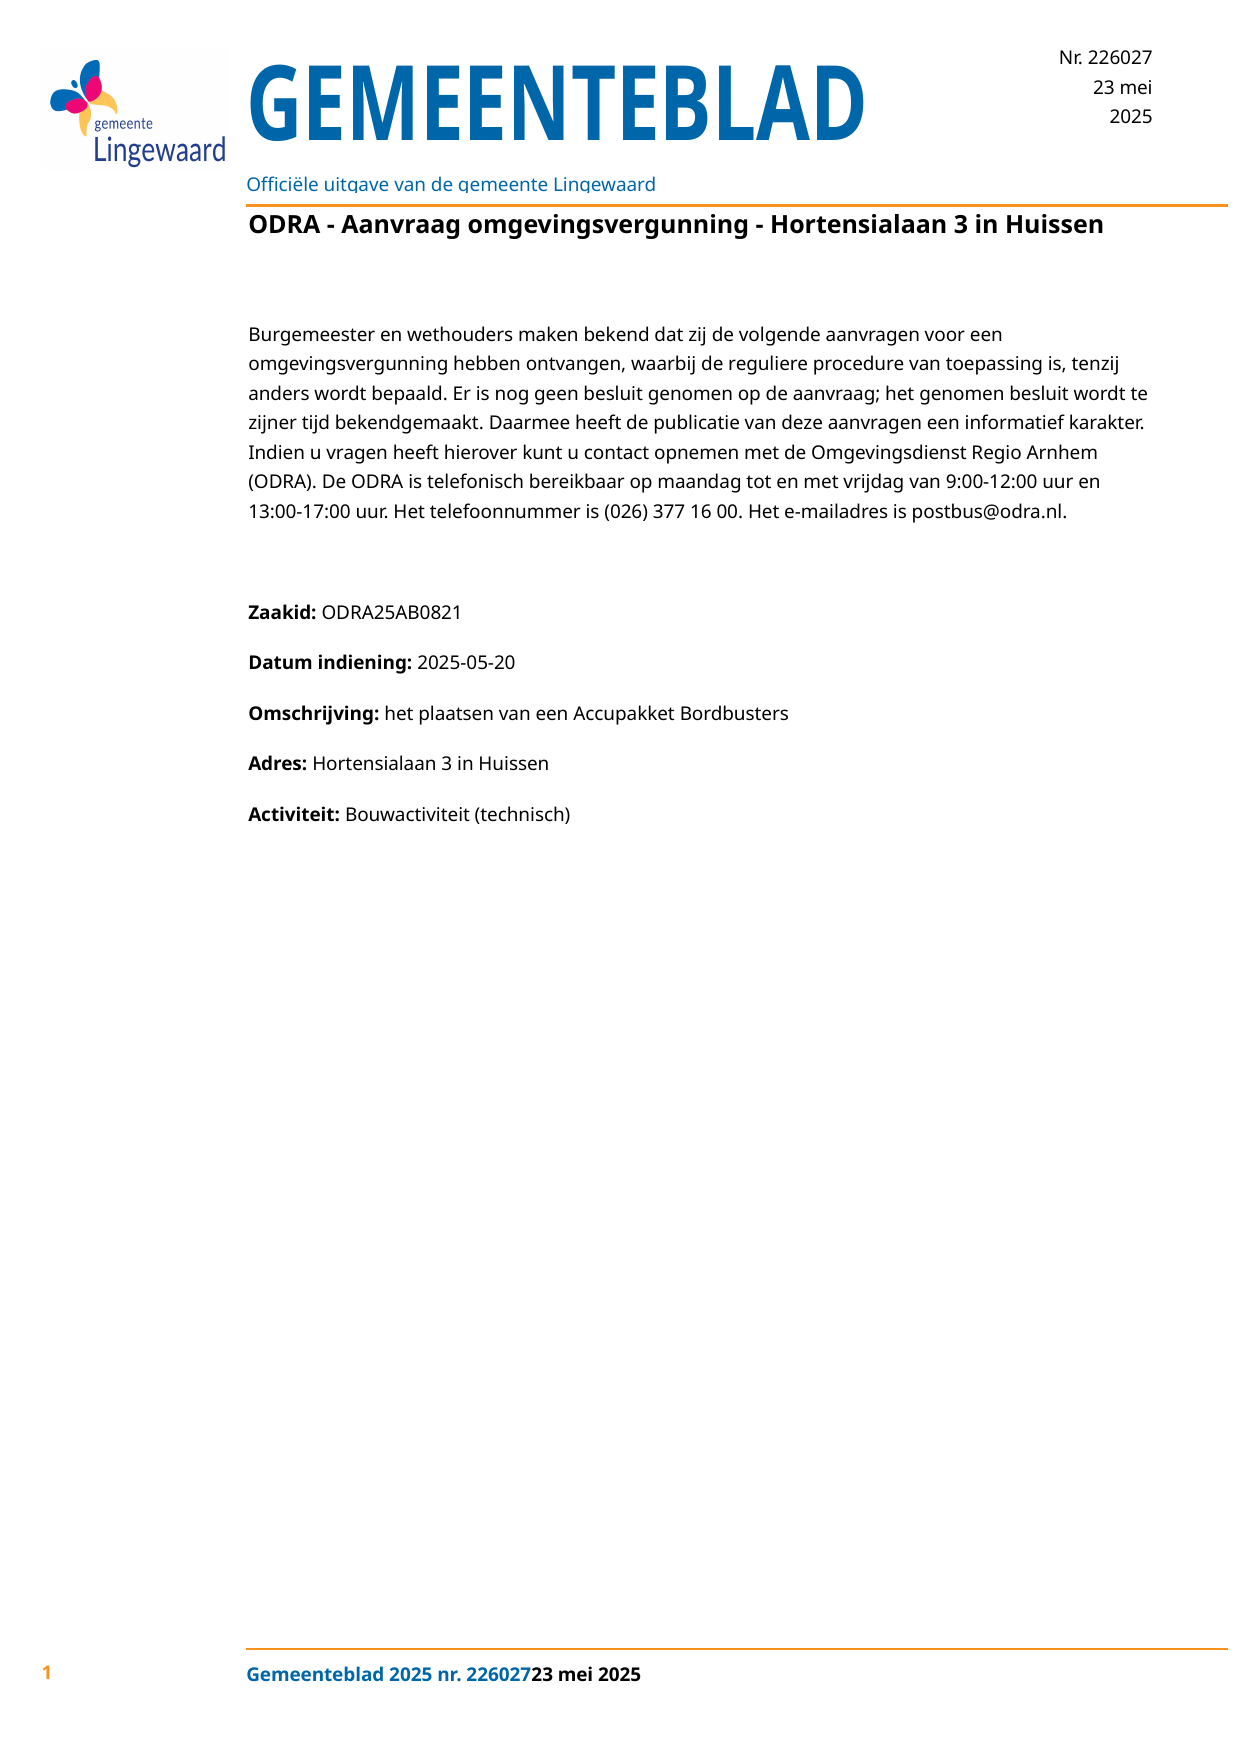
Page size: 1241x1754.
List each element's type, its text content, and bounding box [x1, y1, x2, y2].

text Adres: Hortensialaan 3 in Huissen [248, 750, 1152, 776]
text Activiteit: Bouwactiviteit (technisch) [248, 801, 1152, 826]
text Omschrijving: het plaatsen van een Accupakket Bordbusters [248, 700, 1152, 726]
picture [41, 47, 231, 172]
text Burgemeester en wethouders maken bekend dat zij de volgende aanvragen voor een omgevingsvergunning hebben ontvangen, waarbij de reguliere procedure van toepassing is, tenzij anders wordt bepaald. Er is nog geen besluit genomen op de aanvraag; het genomen besluit wordt te zijner tijd bekendgemaakt. Daarmee heeft de publicatie van deze aanvragen een informatief karakter. Indien u vragen heeft hierover kunt u contact opnemen met de Omgevingsdienst Regio Arnhem (ODRA). De ODRA is telefonisch bereikbaar op maandag tot en met vrijdag van 9:00-12:00 uur en 13:00-17:00 uur. Het telefoonnummer is (026) 377 16 00. Het e-mailadres is postbus@odra.nl. [248, 321, 1152, 524]
text Zaakid: ODRA25AB0821 [248, 599, 1152, 625]
text ODRA - Aanvraag omgevingsvergunning - Hortensialaan 3 in Huissen [248, 207, 1152, 241]
text Datum indiening: 2025-05-20 [248, 649, 1152, 675]
